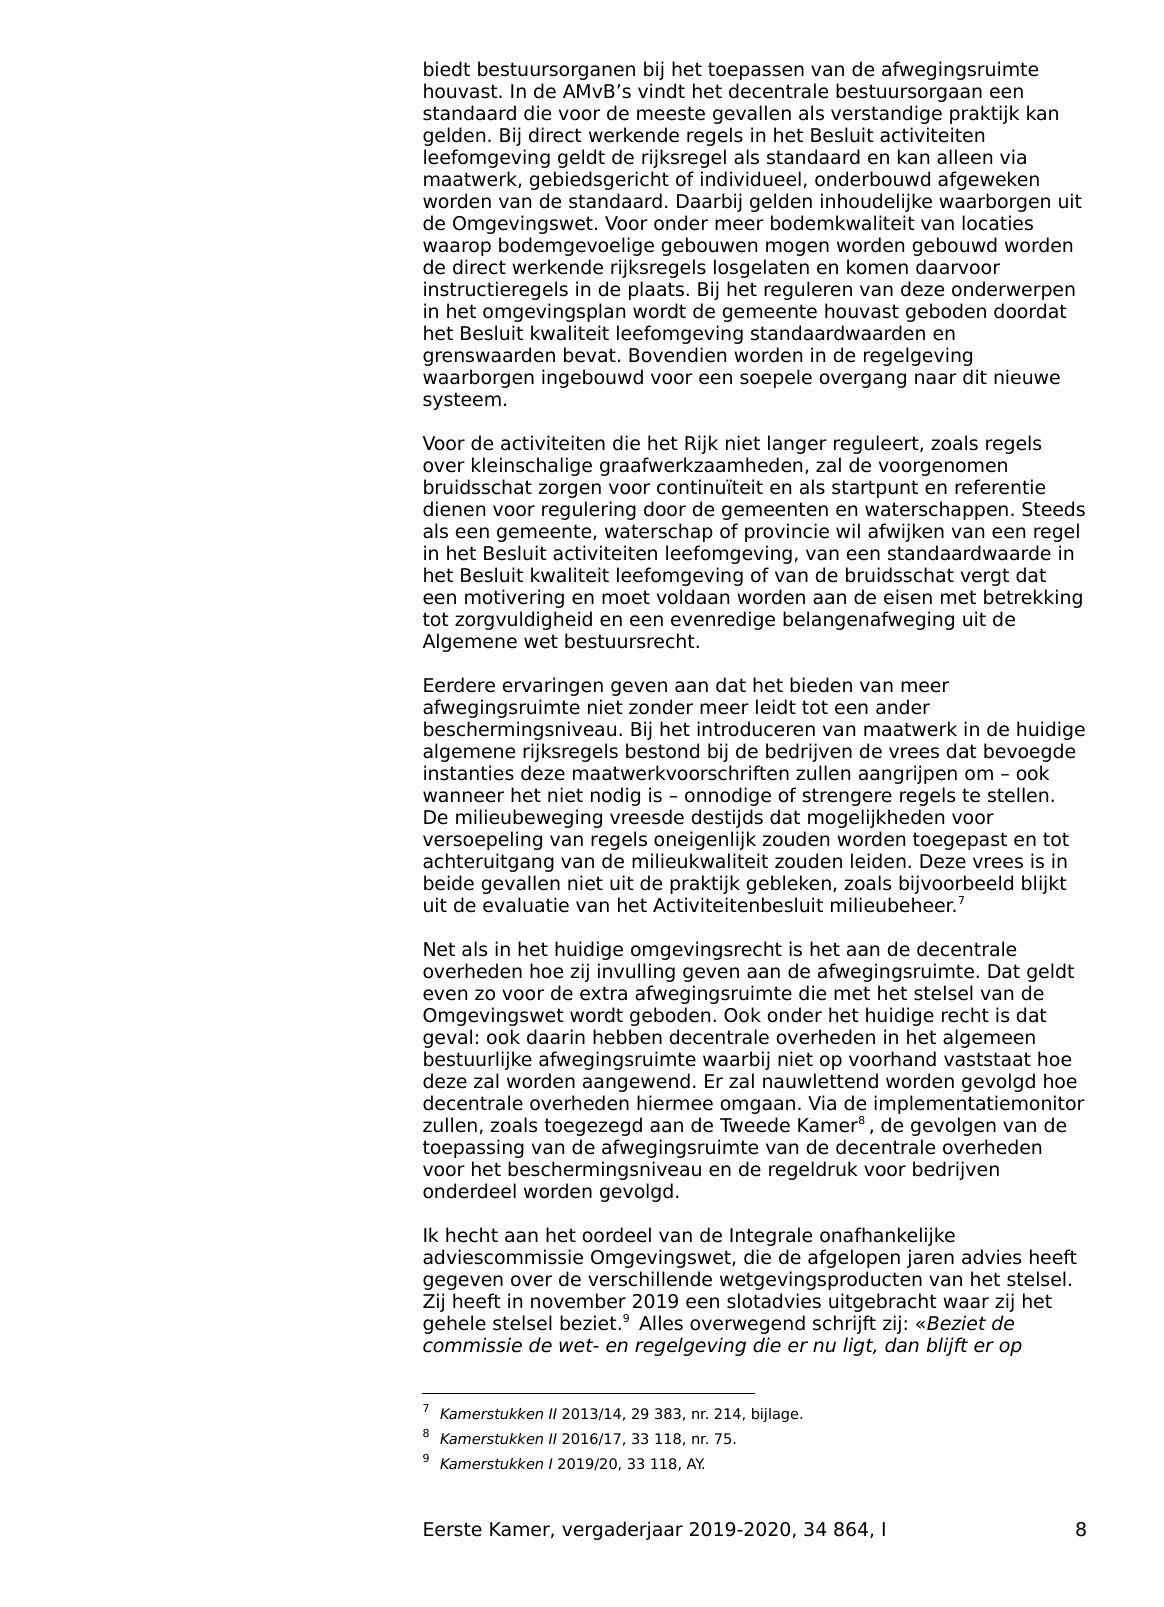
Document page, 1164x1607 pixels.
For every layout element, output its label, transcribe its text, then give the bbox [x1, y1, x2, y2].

text biedt bestuursorganen bij het toepassen van de afwegingsruimte houvast. In de AMvB’s vindt het decentrale bestuursorgaan een standaard die voor de meeste gevallen als verstandige praktijk kan gelden. Bij direct werkende regels in het Besluit activiteiten leefomgeving geldt de rijksregel als standaard en kan alleen via maatwerk, gebiedsgericht of individueel, onderbouwd afgeweken worden van de standaard. Daarbij gelden inhoudelijke waarborgen uit de Omgevingswet. Voor onder meer bodemkwaliteit van locaties waarop bodemgevoelige gebouwen mogen worden gebouwd worden de direct werkende rijksregels losgelaten en komen daarvoor instructieregels in de plaats. Bij het reguleren van deze onderwerpen in het omgevingsplan wordt de gemeente houvast geboden doordat het Besluit kwaliteit leefomgeving standaardwaarden en grenswaarden bevat. Bovendien worden in de regelgeving waarborgen ingebouwd voor een soepele overgang naar dit nieuwe systeem. [422, 59, 1087, 411]
text Eerdere ervaringen geven aan dat het bieden van meer afwegingsruimte niet zonder meer leidt tot een ander beschermingsniveau. Bij het introduceren van maatwerk in de huidige algemene rijksregels bestond bij de bedrijven de vrees dat bevoegde instanties deze maatwerkvoorschriften zullen aangrijpen om – ook wanneer het niet nodig is – onnodige of strengere regels te stellen. De milieubeweging vreesde destijds dat mogelijkheden voor versoepeling van regels oneigenlijk zouden worden toegepast en tot achteruitgang van de milieukwaliteit zouden leiden. Deze vrees is in beide gevallen niet uit de praktijk gebleken, zoals bijvoorbeeld blijkt uit de evaluatie van het Activiteitenbesluit milieubeheer. [422, 675, 1087, 917]
text Net als in het huidige omgevingsrecht is het aan de decentrale overheden hoe zij invulling geven aan de afwegingsruimte. Dat geldt even zo voor de extra afwegingsruimte die met het stelsel van de Omgevingswet wordt geboden. Ook onder het huidige recht is dat geval: ook daarin hebben decentrale overheden in het algemeen bestuurlijke afwegingsruimte waarbij niet op voorhand vaststaat hoe deze zal worden aangewend. Er zal nauwlettend worden gevolgd hoe decentrale overheden hiermee omgaan. Via de implementatiemonitor zullen, zoals toegezegd aan de Tweede Kamer, de gevolgen van de toepassing van de afwegingsruimte van de decentrale overheden voor het beschermingsniveau en de regeldruk voor bedrijven onderdeel worden gevolgd. [422, 939, 1087, 1203]
text Ik hecht aan het oordeel van de Integrale onafhankelijke adviescommissie Omgevingswet, die de afgelopen jaren advies heeft gegeven over de verschillende wetgevingsproducten van het stelsel. Zij heeft in november 2019 een slotadvies uitgebracht waar zij het gehele stelsel beziet. Alles overwegend schrijft zij: «Beziet de commissie de wet- en regelgeving die er nu ligt, dan blijft er op [422, 1225, 1087, 1357]
text Voor de activiteiten die het Rijk niet langer reguleert, zoals regels over kleinschalige graafwerkzaamheden, zal de voorgenomen bruidsschat zorgen voor continuïteit en als startpunt en referentie dienen voor regulering door de gemeenten en waterschappen. Steeds als een gemeente, waterschap of provincie wil afwijken van een regel in het Besluit activiteiten leefomgeving, van een standaardwaarde in het Besluit kwaliteit leefomgeving of van de bruidsschat vergt dat een motivering en moet voldaan worden aan de eisen met betrekking tot zorgvuldigheid en een evenredige belangenafweging uit de Algemene wet bestuursrecht. [422, 433, 1087, 653]
text Kamerstukken II 2016/17, 33 118, nr. 75. [422, 1427, 1087, 1449]
text Kamerstukken II 2013/14, 29 383, nr. 214, bijlage. [422, 1402, 1087, 1424]
text Kamerstukken I 2019/20, 33 118, AY. [422, 1452, 1087, 1474]
